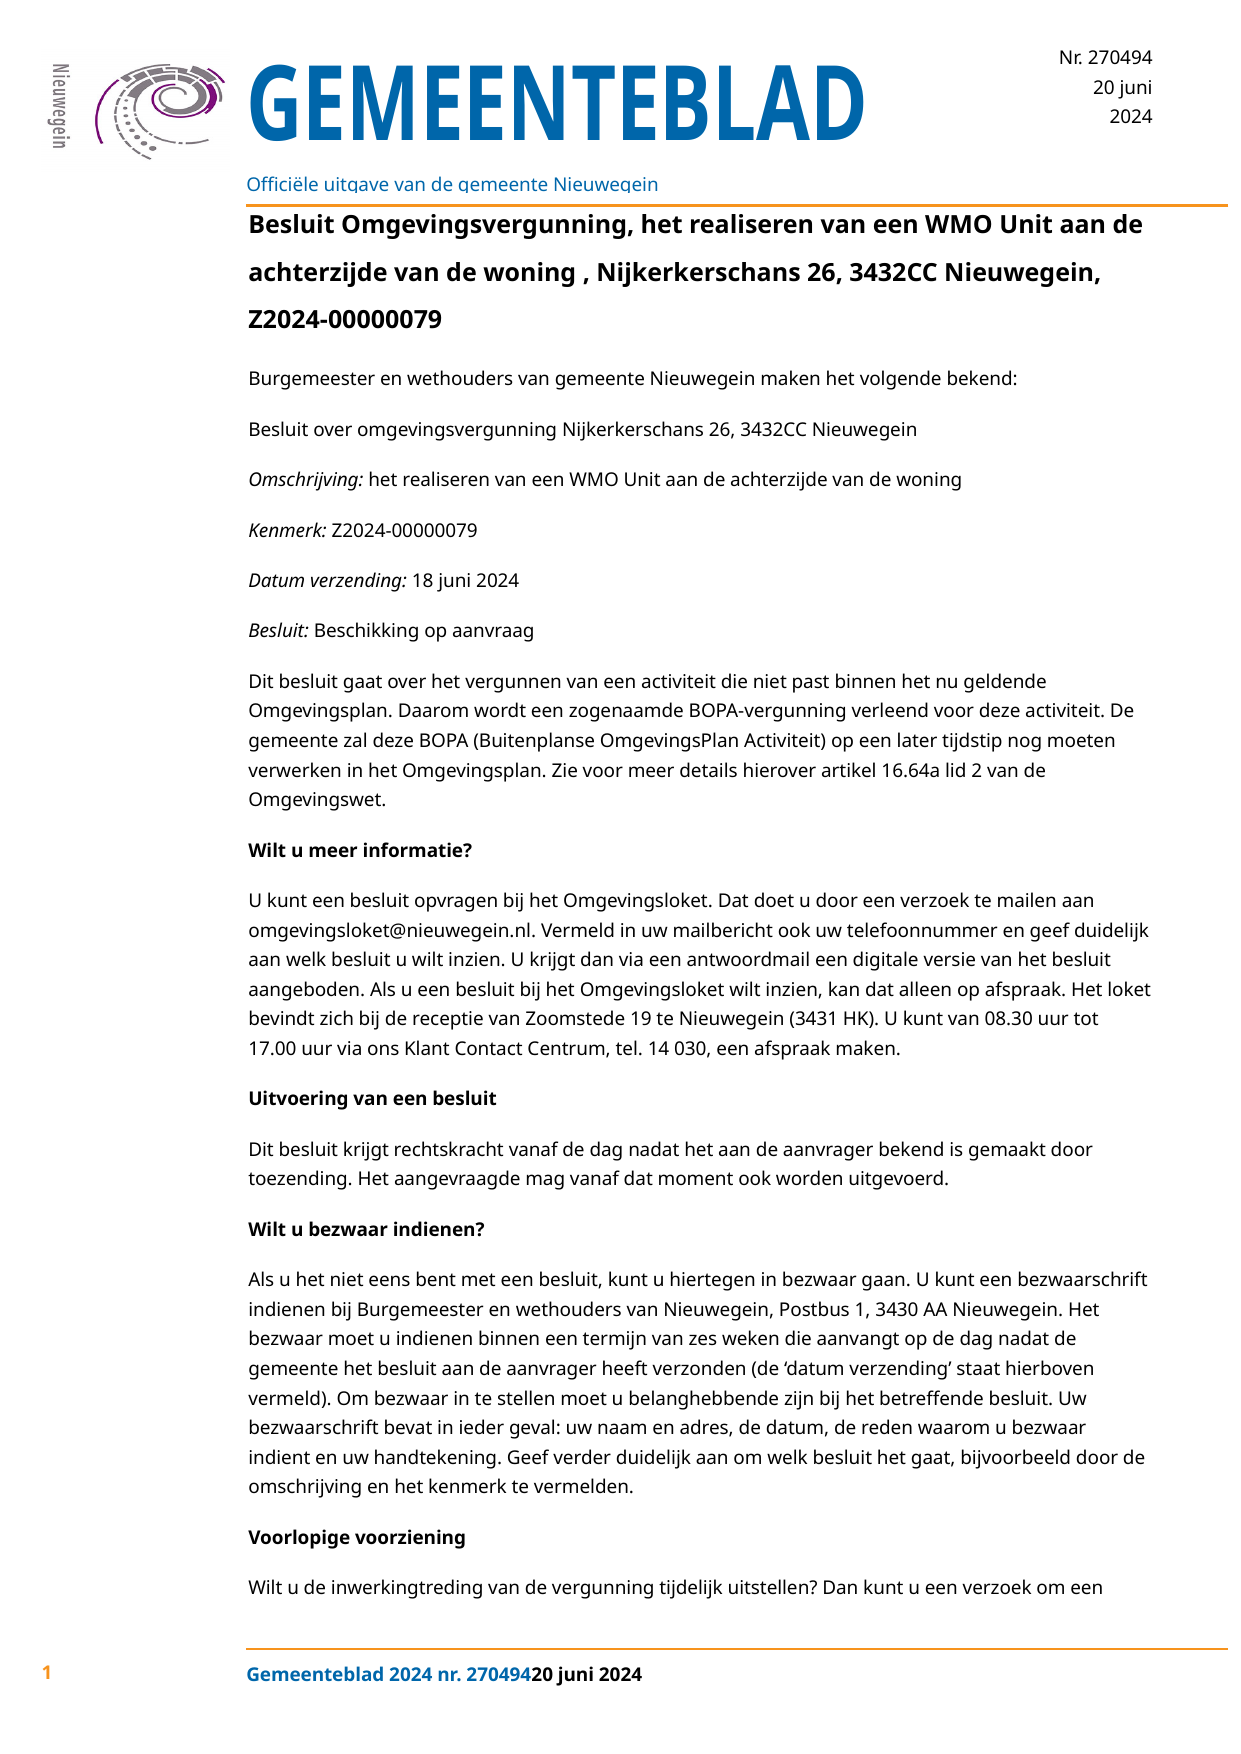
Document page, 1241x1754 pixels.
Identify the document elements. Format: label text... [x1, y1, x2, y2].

text Kenmerk: Z2024-00000079 [248, 517, 1152, 542]
text Dit besluit gaat over het vergunnen van een activiteit die niet past binnen het nu geldende Omgevingsplan. Daarom wordt een zogenaamde BOPA-vergunning verleend voor deze activiteit. De gemeente zal deze BOPA (Buitenplanse OmgevingsPlan Activiteit) op een later tijdstip nog moeten verwerken in het Omgevingsplan. Zie voor meer details hierover artikel 16.64a lid 2 van de Omgevingswet. [248, 668, 1152, 812]
text Omschrijving: het realiseren van een WMO Unit aan de achterzijde van de woning [248, 466, 1152, 492]
text Besluit: Beschikking op aanvraag [248, 618, 1152, 643]
text Dit besluit krijgt rechtskracht vanaf de dag nadat het aan de aanvrager bekend is gemaakt door toezending. Het aangevraagde mag vanaf dat moment ook worden uitgevoerd. [248, 1136, 1152, 1191]
text Besluit over omgevingsvergunning Nijkerkerschans 26, 3432CC Nieuwegein [248, 416, 1152, 442]
text Datum verzending: 18 juni 2024 [248, 567, 1152, 593]
text Wilt u meer informatie? [248, 837, 1152, 862]
picture [41, 47, 231, 172]
text Wilt u de inwerkingtreding van de vergunning tijdelijk uitstellen? Dan kunt u een verzoek om een [248, 1574, 1152, 1600]
text Wilt u bezwaar indienen? [248, 1216, 1152, 1242]
text Burgemeester en wethouders van gemeente Nieuwegein maken het volgende bekend: [248, 366, 1152, 391]
text Besluit Omgevingsvergunning, het realiseren van een WMO Unit aan de achterzijde van de woning , Nijkerkerschans 26, 3432CC Nieuwegein, Z2024-00000079 [248, 207, 1152, 336]
text Als u het niet eens bent met een besluit, kunt u hiertegen in bezwaar gaan. U kunt een bezwaarschrift indienen bij Burgemeester en wethouders van Nieuwegein, Postbus 1, 3430 AA Nieuwegein. Het bezwaar moet u indienen binnen een termijn van zes weken die aanvangt op de dag nadat de gemeente het besluit aan de aanvrager heeft verzonden (de ‘datum verzending’ staat hierboven vermeld). Om bezwaar in te stellen moet u belanghebbende zijn bij het betreffende besluit. Uw bezwaarschrift bevat in ieder geval: uw naam en adres, de datum, de reden waarom u bezwaar indient en uw handtekening. Geef verder duidelijk aan om welk besluit het gaat, bijvoorbeeld door de omschrijving en het kenmerk te vermelden. [248, 1266, 1152, 1499]
text U kunt een besluit opvragen bij het Omgevingsloket. Dat doet u door een verzoek te mailen aan omgevingsloket@nieuwegein.nl. Vermeld in uw mailbericht ook uw telefoonnummer en geef duidelijk aan welk besluit u wilt inzien. U krijgt dan via een antwoordmail een digitale versie van het besluit aangeboden. Als u een besluit bij het Omgevingsloket wilt inzien, kan dat alleen op afspraak. Het loket bevindt zich bij de receptie van Zoomstede 19 te Nieuwegein (3431 HK). U kunt van 08.30 uur tot 17.00 uur via ons Klant Contact Centrum, tel. 14 030, een afspraak maken. [248, 887, 1152, 1061]
text Voorlopige voorziening [248, 1524, 1152, 1549]
text Uitvoering van een besluit [248, 1086, 1152, 1111]
